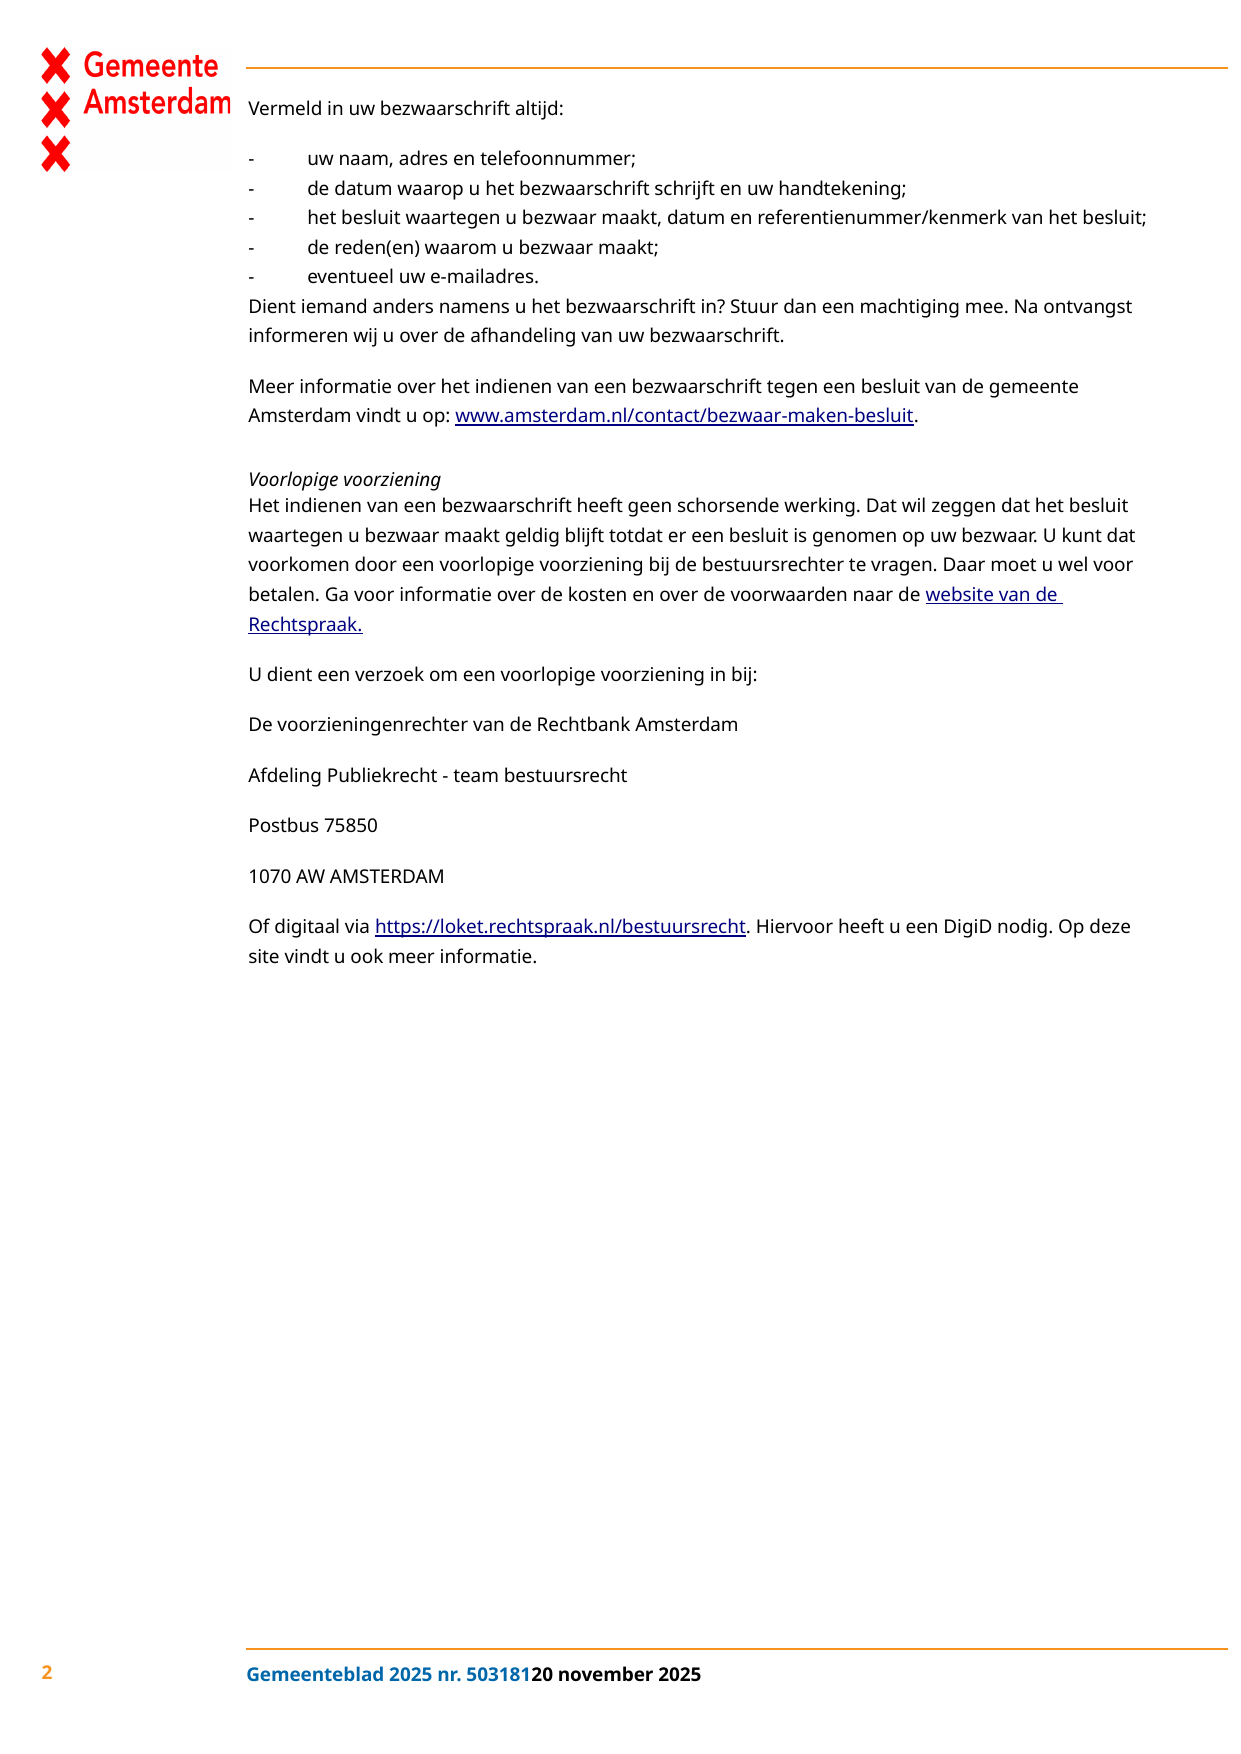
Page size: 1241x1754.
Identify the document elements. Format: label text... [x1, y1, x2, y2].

list eventueel uw e-mailadres. [248, 263, 1152, 289]
list het besluit waartegen u bezwaar maakt, datum en referentienummer/kenmerk van het besluit; [248, 204, 1152, 230]
text Dient iemand anders namens u het bezwaarschrift in? Stuur dan een machtiging mee. Na ontvangst informeren wij u over de afhandeling van uw bezwaarschrift. [248, 293, 1152, 348]
text U dient een verzoek om een voorlopige voorziening in bij: [248, 661, 1152, 687]
text De voorzieningenrechter van de Rechtbank Amsterdam [248, 712, 1152, 737]
text Afdeling Publiekrecht - team bestuursrecht [248, 762, 1152, 788]
text Het indienen van een bezwaarschrift heeft geen schorsende werking. Dat wil zeggen dat het besluit waartegen u bezwaar maakt geldig blijft totdat er een besluit is genomen op uw bezwaar. U kunt dat voorkomen door een voorlopige voorziening bij de bestuursrechter te vragen. Daar moet u wel voor betalen. Ga voor informatie over de kosten en over de voorwaarden naar de website van de Rechtspraak. [248, 492, 1152, 636]
list de datum waarop u het bezwaarschrift schrijft en uw handtekening; [248, 175, 1152, 201]
list de reden(en) waarom u bezwaar maakt; [248, 234, 1152, 260]
text Meer informatie over het indienen van een bezwaarschrift tegen een besluit van de gemeente Amsterdam vindt u op: www.amsterdam.nl/contact/bezwaar-maken-besluit. [248, 373, 1152, 428]
picture [41, 47, 231, 172]
text 1070 AW AMSTERDAM [248, 863, 1152, 888]
text Of digitaal via https://loket.rechtspraak.nl/bestuursrecht. Hiervoor heeft u een DigiD nodig. Op deze site vindt u ook meer informatie. [248, 913, 1152, 968]
text Postbus 75850 [248, 812, 1152, 838]
list uw naam, adres en telefoonnummer; [248, 145, 1152, 171]
text Voorlopige voorziening [248, 467, 1152, 492]
text Vermeld in uw bezwaarschrift altijd: [248, 95, 1152, 121]
